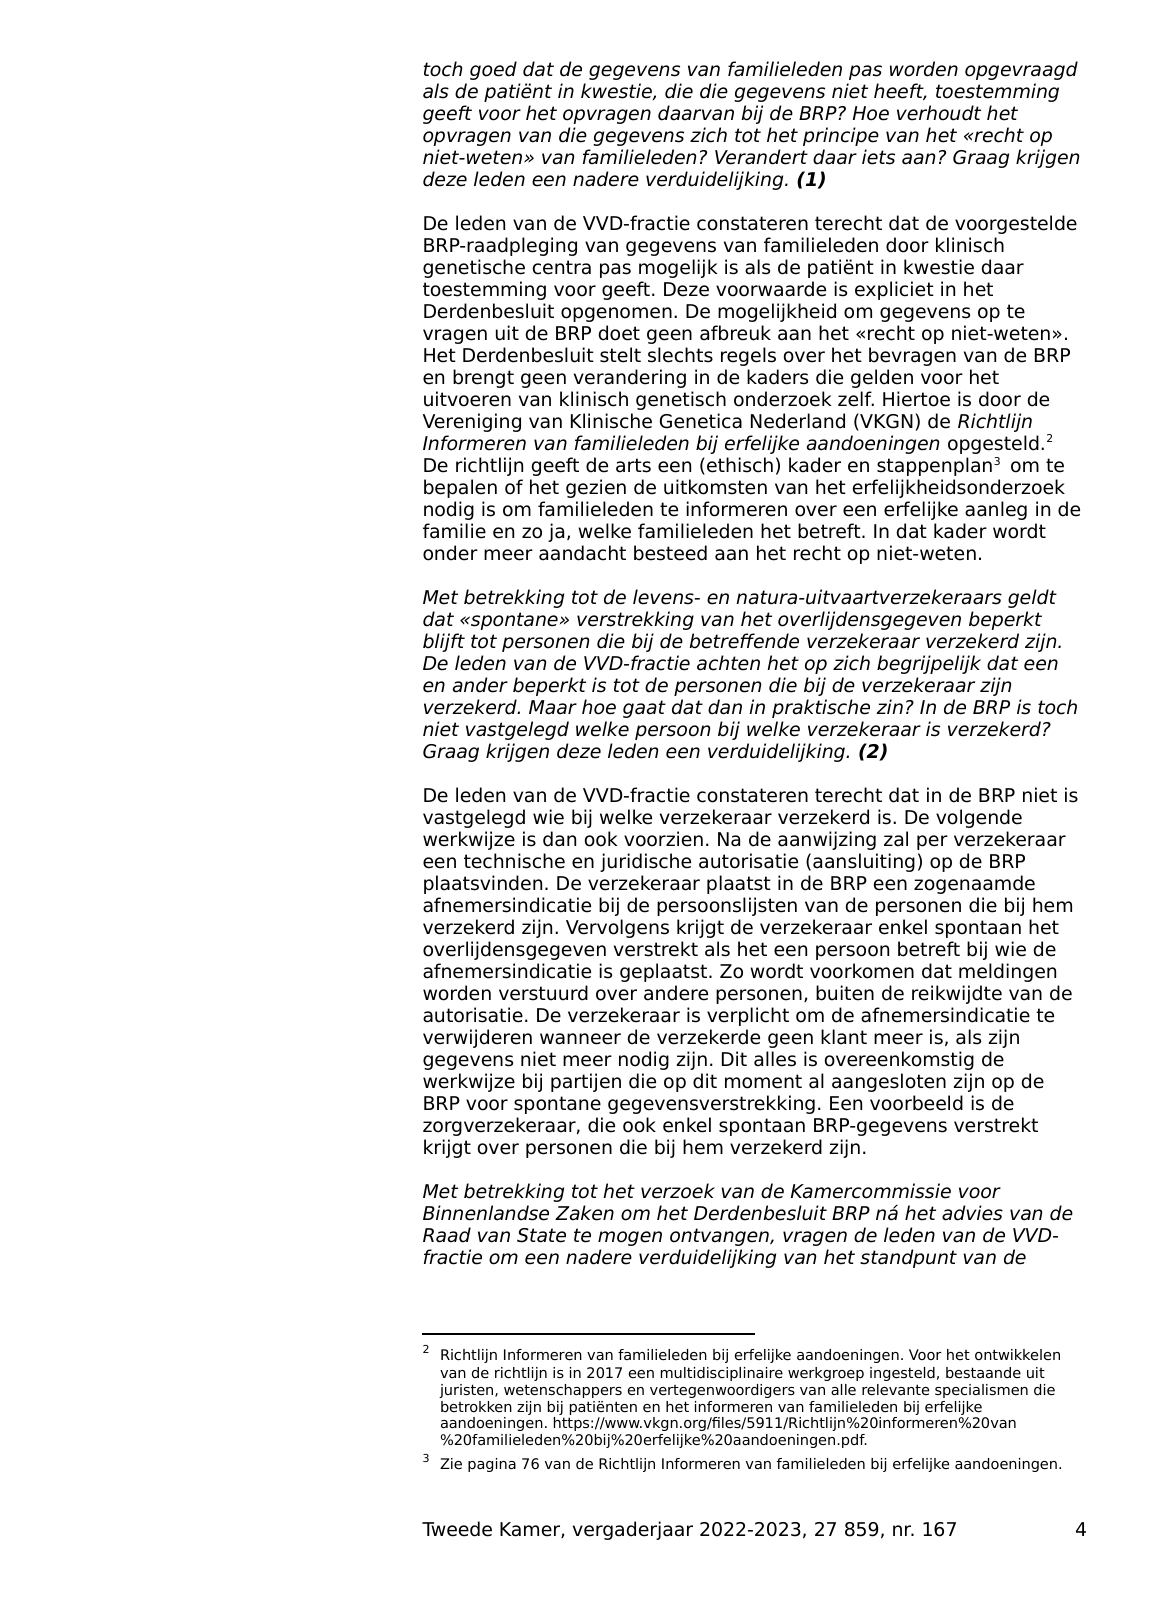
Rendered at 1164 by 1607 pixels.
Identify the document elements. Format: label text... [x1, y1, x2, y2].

text Met betrekking tot het verzoek van de Kamercommissie voor Binnenlandse Zaken om het Derdenbesluit BRP ná het advies van de Raad van State te mogen ontvangen, vragen de leden van de VVD-fractie om een nadere verduidelijking van het standpunt van de [422, 1181, 1087, 1269]
text Met betrekking tot de levens- en natura-uitvaartverzekeraars geldt dat «spontane» verstrekking van het overlijdensgegeven beperkt blijft tot personen die bij de betreffende verzekeraar verzekerd zijn. De leden van de VVD-fractie achten het op zich begrijpelijk dat een en ander beperkt is tot de personen die bij de verzekeraar zijn verzekerd. Maar hoe gaat dat dan in praktische zin? In de BRP is toch niet vastgelegd welke persoon bij welke verzekeraar is verzekerd? Graag krijgen deze leden een verduidelijking. (2) [422, 587, 1087, 763]
text De leden van de VVD-fractie constateren terecht dat de voorgestelde BRP-raadpleging van gegevens van familieleden door klinisch genetische centra pas mogelijk is als de patiënt in kwestie daar toestemming voor geeft. Deze voorwaarde is expliciet in het Derdenbesluit opgenomen. De mogelijkheid om gegevens op te vragen uit de BRP doet geen afbreuk aan het «recht op niet-weten». Het Derdenbesluit stelt slechts regels over het bevragen van de BRP en brengt geen verandering in de kaders die gelden voor het uitvoeren van klinisch genetisch onderzoek zelf. Hiertoe is door de Vereniging van Klinische Genetica Nederland (VKGN) de Richtlijn Informeren van familieleden bij erfelijke aandoeningen opgesteld. De richtlijn geeft de arts een (ethisch) kader en stappenplan om te bepalen of het gezien de uitkomsten van het erfelijkheidsonderzoek nodig is om familieleden te informeren over een erfelijke aanleg in de familie en zo ja, welke familieleden het betreft. In dat kader wordt onder meer aandacht besteed aan het recht op niet-weten. [422, 213, 1087, 565]
text toch goed dat de gegevens van familieleden pas worden opgevraagd als de patiënt in kwestie, die die gegevens niet heeft, toestemming geeft voor het opvragen daarvan bij de BRP? Hoe verhoudt het opvragen van die gegevens zich tot het principe van het «recht op niet-weten» van familieleden? Verandert daar iets aan? Graag krijgen deze leden een nadere verduidelijking. (1) [422, 59, 1087, 191]
text De leden van de VVD-fractie constateren terecht dat in de BRP niet is vastgelegd wie bij welke verzekeraar verzekerd is. De volgende werkwijze is dan ook voorzien. Na de aanwijzing zal per verzekeraar een technische en juridische autorisatie (aansluiting) op de BRP plaatsvinden. De verzekeraar plaatst in de BRP een zogenaamde afnemersindicatie bij de persoonslijsten van de personen die bij hem verzekerd zijn. Vervolgens krijgt de verzekeraar enkel spontaan het overlijdensgegeven verstrekt als het een persoon betreft bij wie de afnemersindicatie is geplaatst. Zo wordt voorkomen dat meldingen worden verstuurd over andere personen, buiten de reikwijdte van de autorisatie. De verzekeraar is verplicht om de afnemersindicatie te verwijderen wanneer de verzekerde geen klant meer is, als zijn gegevens niet meer nodig zijn. Dit alles is overeenkomstig de werkwijze bij partijen die op dit moment al aangesloten zijn op de BRP voor spontane gegevensverstrekking. Een voorbeeld is de zorgverzekeraar, die ook enkel spontaan BRP-gegevens verstrekt krijgt over personen die bij hem verzekerd zijn. [422, 785, 1087, 1159]
text Richtlijn Informeren van familieleden bij erfelijke aandoeningen. Voor het ontwikkelen van de richtlijn is in 2017 een multidisciplinaire werkgroep ingesteld, bestaande uit juristen, wetenschappers en vertegenwoordigers van alle relevante specialismen die betrokken zijn bij patiënten en het informeren van familieleden bij erfelijke aandoeningen. https://www.vkgn.org/files/5911/Richtlijn%20informeren%20van%20familieleden%20bij%20erfelijke%20aandoeningen.pdf. [422, 1343, 1087, 1449]
text Zie pagina 76 van de Richtlijn Informeren van familieleden bij erfelijke aandoeningen. [422, 1452, 1087, 1474]
